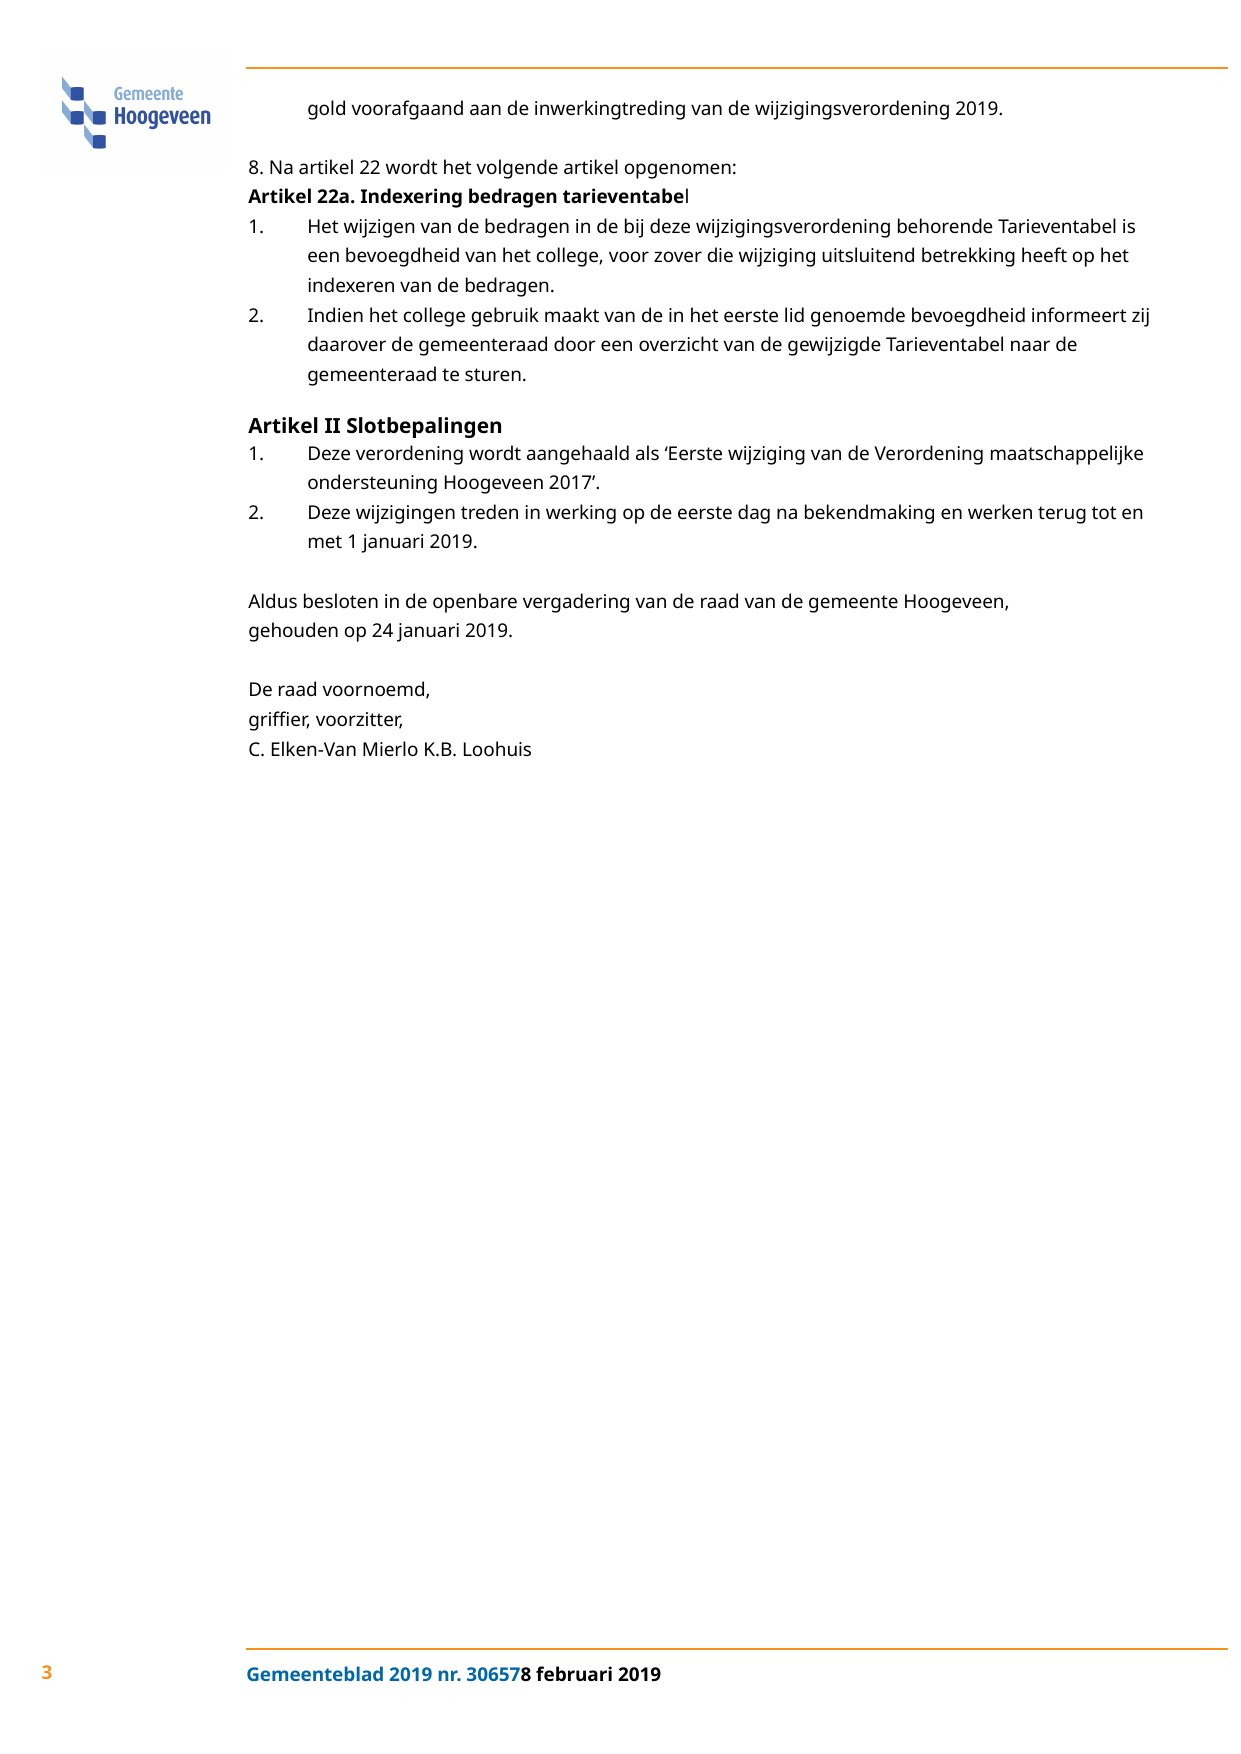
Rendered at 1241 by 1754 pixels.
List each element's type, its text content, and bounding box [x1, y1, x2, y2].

picture [41, 47, 231, 172]
list Deze wijzigingen treden in werking op de eerste dag na bekendmaking en werken terug tot en met 1 januari 2019. [248, 499, 1152, 554]
text De raad voornoemd, [248, 677, 1152, 702]
text griffier, voorzitter, [248, 706, 1152, 732]
text gehouden op 24 januari 2019. [248, 617, 1152, 643]
text Artikel 22a. Indexering bedragen tarieventabel [248, 183, 1152, 209]
text Artikel II Slotbepalingen [248, 411, 1152, 440]
text 8. Na artikel 22 wordt het volgende artikel opgenomen: [248, 154, 1152, 180]
list Het wijzigen van de bedragen in de bij deze wijzigingsverordening behorende Tarieventabel is een bevoegdheid van het college, voor zover die wijziging uitsluitend betrekking heeft op het indexeren van de bedragen. [248, 213, 1152, 298]
list gold voorafgaand aan de inwerkingtreding van de wijzigingsverordening 2019. [248, 95, 1152, 121]
list Deze verordening wordt aangehaald als ‘Eerste wijziging van de Verordening maatschappelijke ondersteuning Hoogeveen 2017’. [248, 440, 1152, 495]
text C. Elken-Van Mierlo K.B. Loohuis [248, 736, 1152, 761]
text Aldus besloten in de openbare vergadering van de raad van de gemeente Hoogeveen, [248, 588, 1152, 613]
list Indien het college gebruik maakt van de in het eerste lid genoemde bevoegdheid informeert zij daarover de gemeenteraad door een overzicht van de gewijzigde Tarieventabel naar de gemeenteraad te sturen. [248, 302, 1152, 387]
